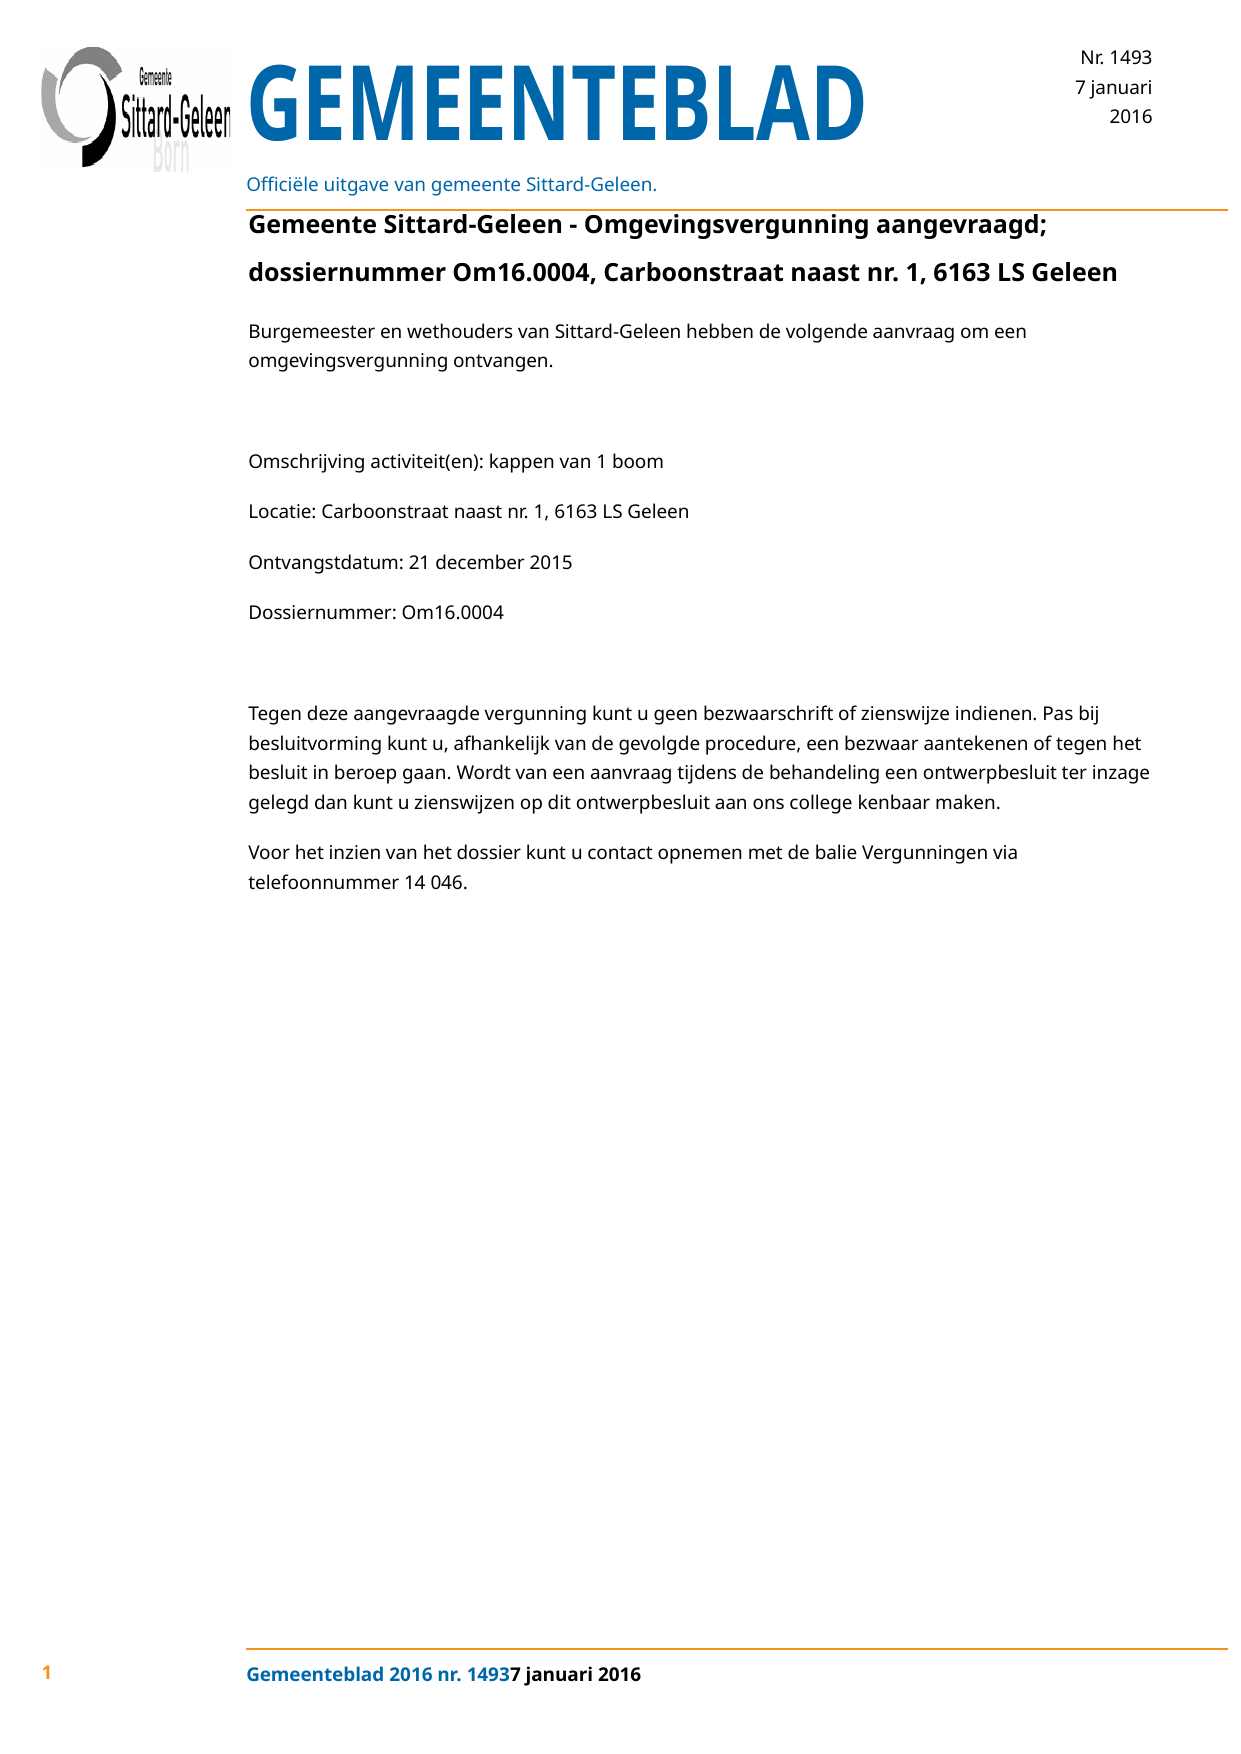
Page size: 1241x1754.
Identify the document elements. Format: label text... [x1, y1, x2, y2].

text Voor het inzien van het dossier kunt u contact opnemen met de balie Vergunningen via telefoonnummer 14 046. [248, 839, 1152, 895]
text Omschrijving activiteit(en): kappen van 1 boom [248, 448, 1152, 474]
text Locatie: Carboonstraat naast nr. 1, 6163 LS Geleen [248, 499, 1152, 524]
text Ontvangstdatum: 21 december 2015 [248, 549, 1152, 575]
text Dossiernummer: Om16.0004 [248, 599, 1152, 625]
picture [41, 47, 231, 172]
text Burgemeester en wethouders van Sittard-Geleen hebben de volgende aanvraag om een omgevingsvergunning ontvangen. [248, 318, 1152, 373]
text Tegen deze aangevraagde vergunning kunt u geen bezwaarschrift of zienswijze indienen. Pas bij besluitvorming kunt u, afhankelijk van de gevolgde procedure, een bezwaar aantekenen of tegen het besluit in beroep gaan. Wordt van een aanvraag tijdens de behandeling een ontwerpbesluit ter inzage gelegd dan kunt u zienswijzen op dit ontwerpbesluit aan ons college kenbaar maken. [248, 700, 1152, 815]
text Gemeente Sittard-Geleen - Omgevingsvergunning aangevraagd; dossiernummer Om16.0004, Carboonstraat naast nr. 1, 6163 LS Geleen [248, 211, 1152, 288]
